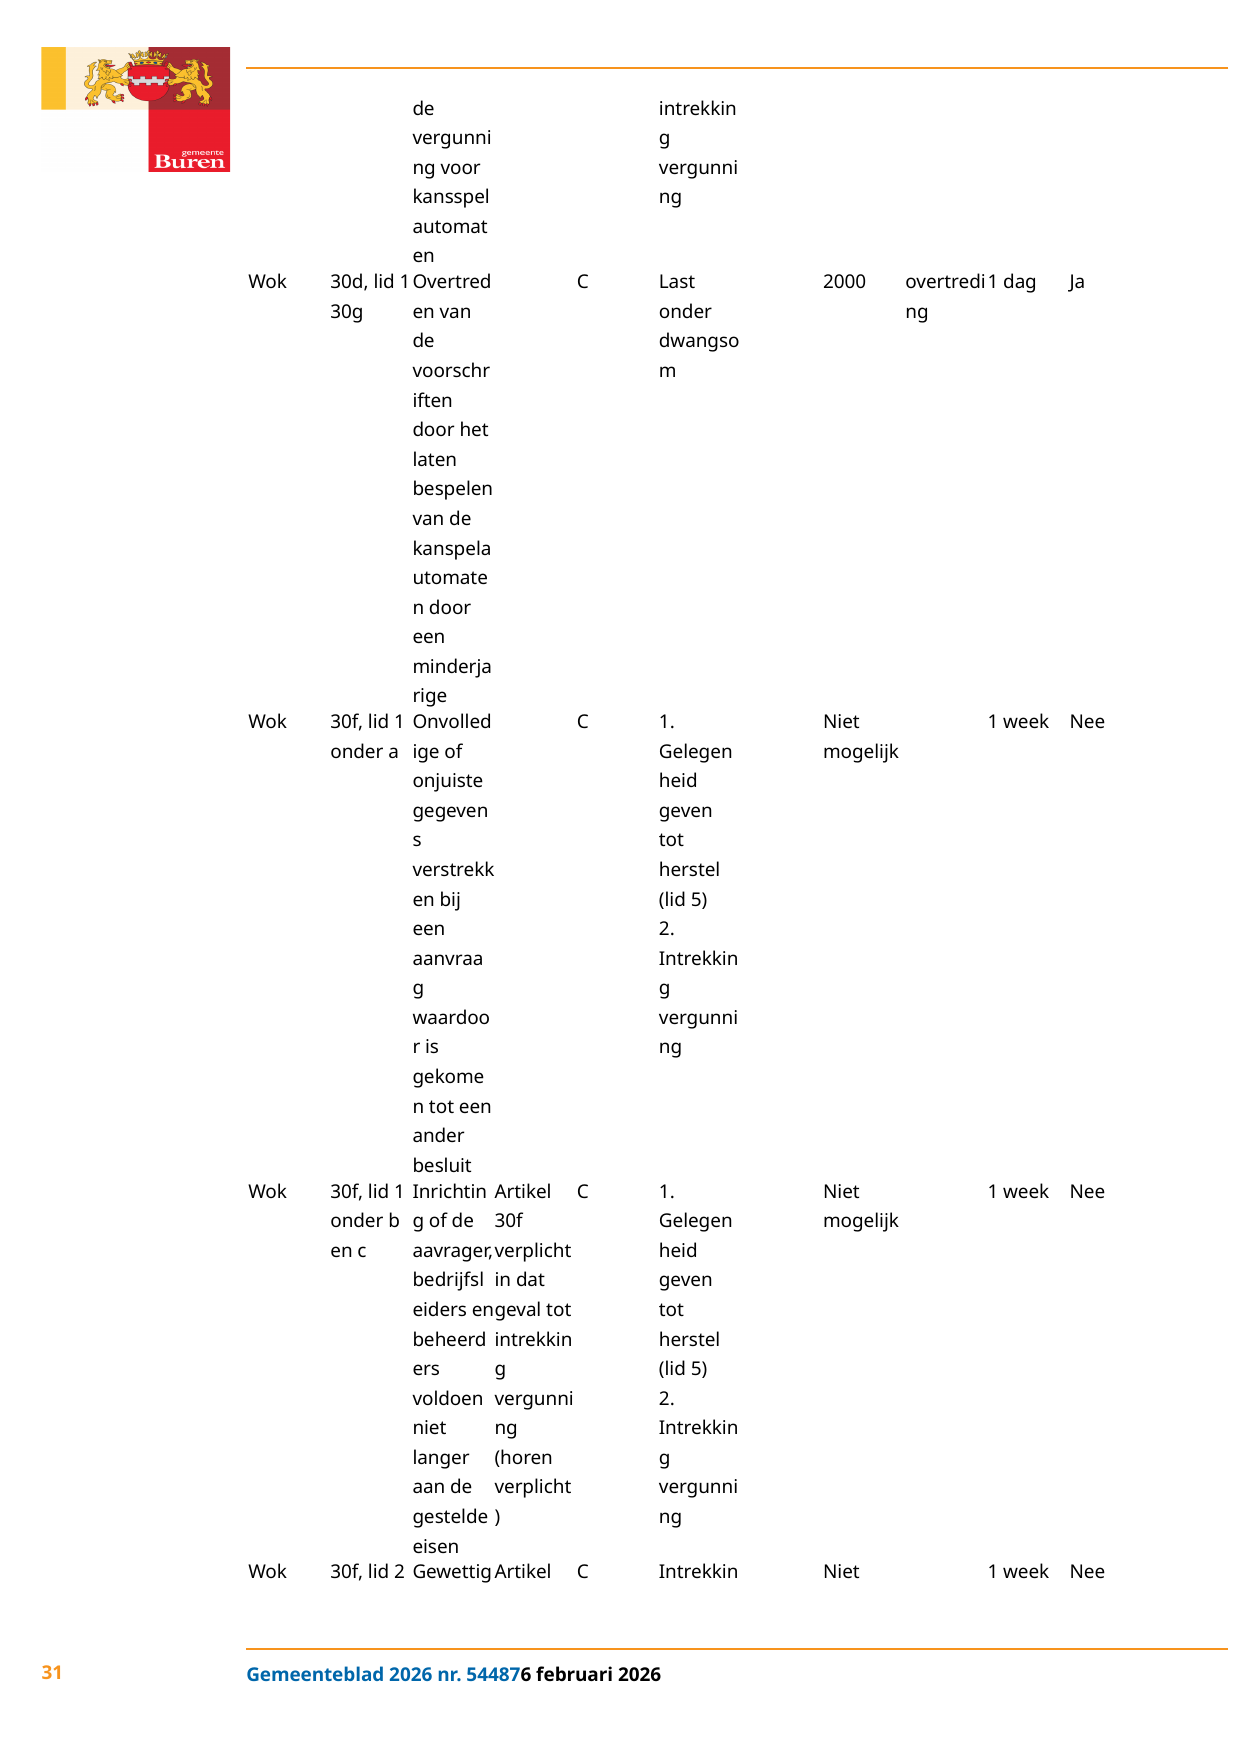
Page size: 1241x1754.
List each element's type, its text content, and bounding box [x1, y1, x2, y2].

table_cell Wok [248, 1559, 330, 1584]
table_cell Artikel 30f verplicht in dat geval tot intrekking vergunning (horen verplicht) [494, 1178, 577, 1558]
table_cell 1 week [987, 1178, 1069, 1558]
table_cell 30f, lid 2 [330, 1559, 412, 1584]
table_cell Niet mogelijk [823, 1178, 905, 1558]
picture [41, 47, 231, 172]
table_cell de vergunning voor kansspelautomaten [412, 95, 494, 268]
table_cell 30d, lid 1 30g [330, 269, 412, 708]
table_cell Artikel [494, 1559, 577, 1584]
table_cell overtreding [905, 269, 987, 708]
table_cell Nee [1069, 708, 1152, 1178]
table_cell [494, 95, 577, 268]
table_cell 2000 [823, 269, 905, 708]
table_cell [905, 1178, 987, 1558]
table_cell [577, 95, 659, 268]
table_cell [741, 269, 823, 708]
table_cell [905, 1559, 987, 1584]
table_cell Intrekkin [659, 1559, 741, 1584]
table_cell Nee [1069, 1178, 1152, 1558]
table_cell 1 week [987, 1559, 1069, 1584]
table_cell 30f, lid 1 onder b en c [330, 1178, 412, 1558]
table_cell Niet [823, 1559, 905, 1584]
table_cell Wok [248, 708, 330, 1178]
table_cell [741, 95, 823, 268]
table_cell Niet mogelijk [823, 708, 905, 1178]
table_cell [494, 708, 577, 1178]
table_cell [823, 95, 905, 268]
table_cell C [577, 269, 659, 708]
table_cell C [577, 1178, 659, 1558]
table_cell Inrichting of de aavrager, bedrijfsleiders en beheerders voldoen niet langer aan de gestelde eisen [412, 1178, 494, 1558]
table_cell Overtreden van de voorschriften door het laten bespelen van de kanspelautomaten door een minderjarige [412, 269, 494, 708]
table_cell Onvolledige of onjuiste gegevens verstrekken bij een aanvraag waardoor is gekomen tot een ander besluit [412, 708, 494, 1178]
table_cell Ja [1069, 269, 1152, 708]
table_cell 1 dag [987, 269, 1069, 708]
table_cell 30f, lid 1 onder a [330, 708, 412, 1178]
table_cell [741, 1559, 823, 1584]
table_cell Wok [248, 1178, 330, 1558]
table_cell [1069, 95, 1152, 268]
table_cell [905, 95, 987, 268]
table_cell [330, 95, 412, 268]
table_cell [741, 708, 823, 1178]
table_cell Last onder dwangsom [659, 269, 741, 708]
table_cell 1. Gelegenheid geven tot herstel (lid 5) 2. Intrekking vergunning [659, 708, 741, 1178]
table_cell [494, 269, 577, 708]
table_cell [741, 1178, 823, 1558]
table_cell Nee [1069, 1559, 1152, 1584]
table_cell 1 week [987, 708, 1069, 1178]
table_cell [987, 95, 1069, 268]
table_cell Wok [248, 269, 330, 708]
table_cell intrekking vergunning [659, 95, 741, 268]
table_cell C [577, 1559, 659, 1584]
table_cell 1. Gelegenheid geven tot herstel (lid 5) 2. Intrekking vergunning [659, 1178, 741, 1558]
table_cell Gewettig [412, 1559, 494, 1584]
table_cell C [577, 708, 659, 1178]
table_cell [248, 95, 330, 268]
table_cell [905, 708, 987, 1178]
